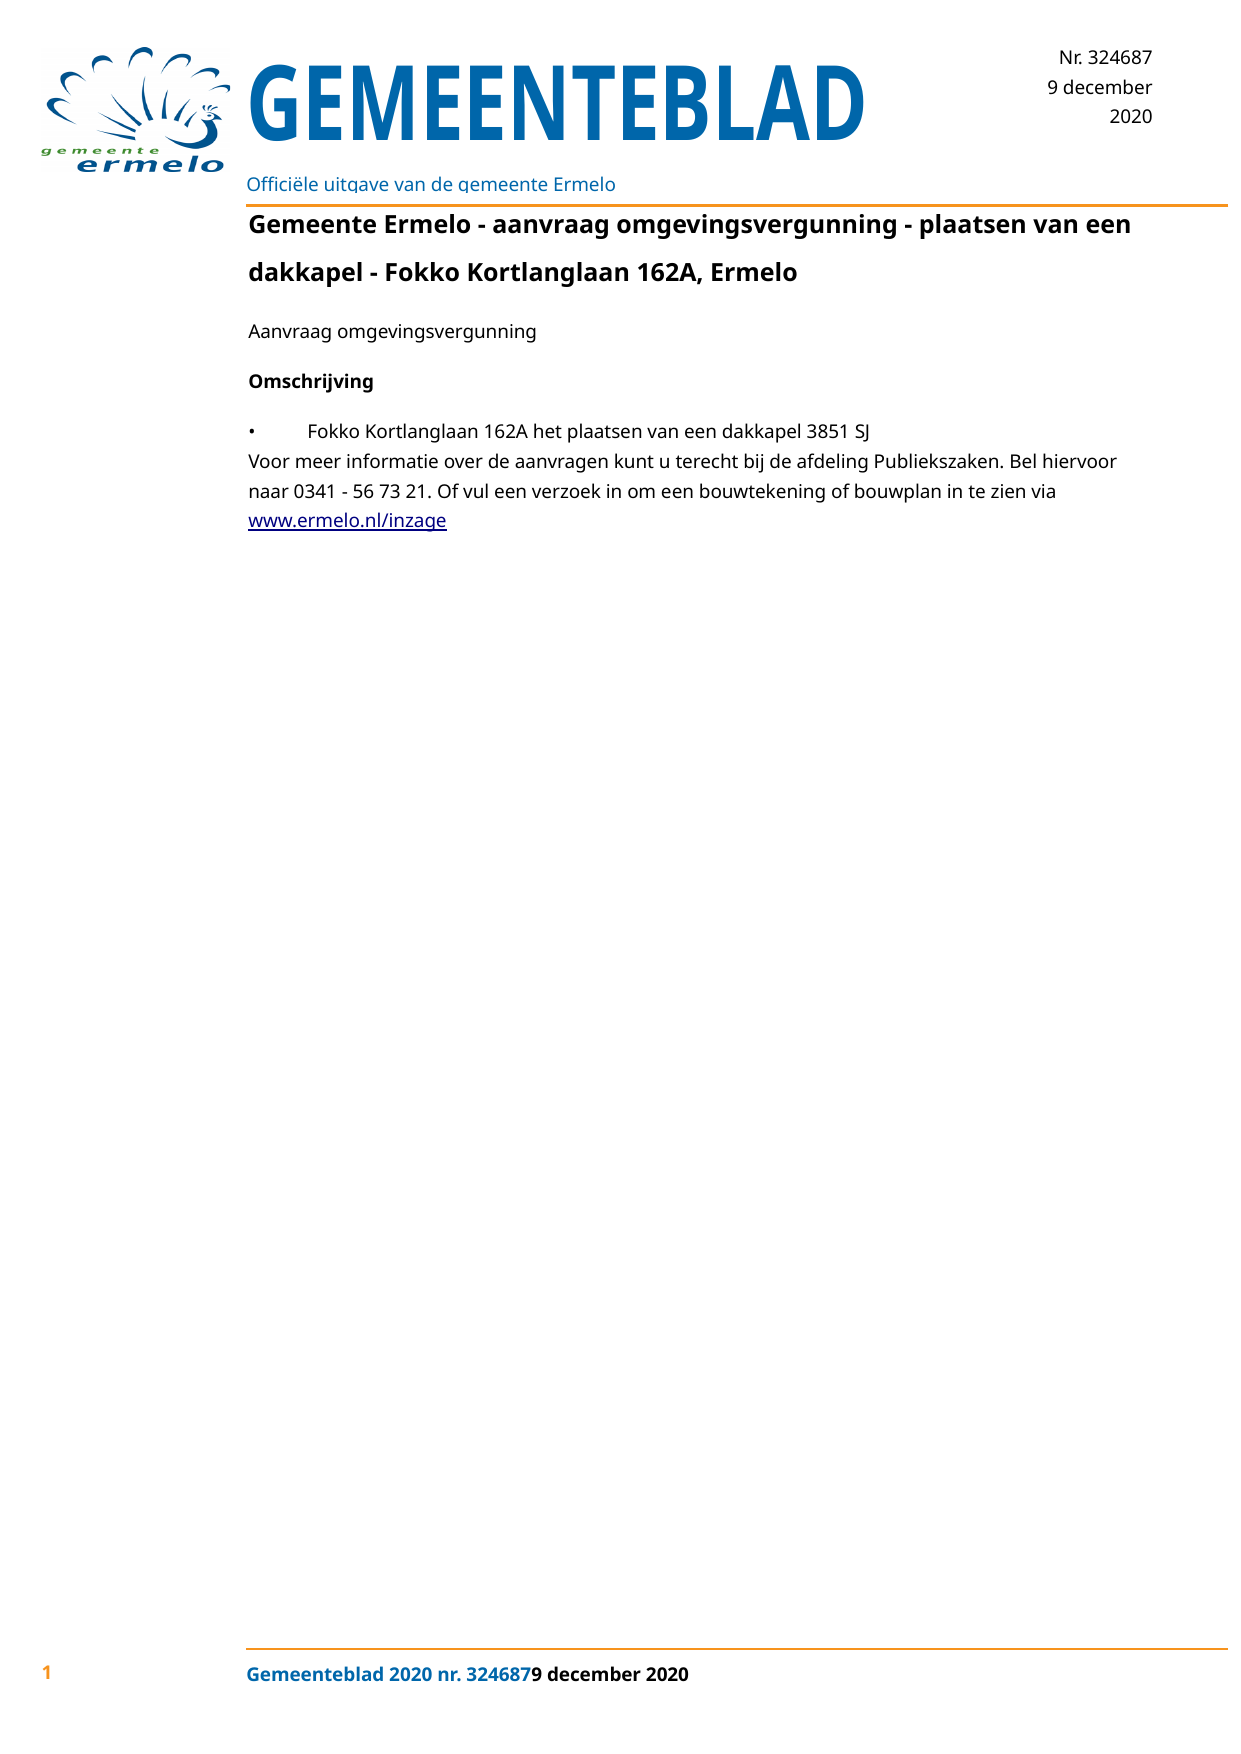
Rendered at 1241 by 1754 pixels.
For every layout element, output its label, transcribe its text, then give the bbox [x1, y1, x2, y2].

text Voor meer informatie over de aanvragen kunt u terecht bij de afdeling Publiekszaken. Bel hiervoor naar 0341 - 56 73 21. Of vul een verzoek in om een bouwtekening of bouwplan in te zien via www.ermelo.nl/inzage [248, 448, 1152, 533]
text Gemeente Ermelo - aanvraag omgevingsvergunning - plaatsen van een dakkapel - Fokko Kortlanglaan 162A, Ermelo [248, 207, 1152, 288]
text Aanvraag omgevingsvergunning [248, 318, 1152, 344]
text Omschrijving [248, 368, 1152, 394]
list Fokko Kortlanglaan 162A het plaatsen van een dakkapel 3851 SJ [248, 419, 1152, 444]
picture [41, 47, 231, 172]
